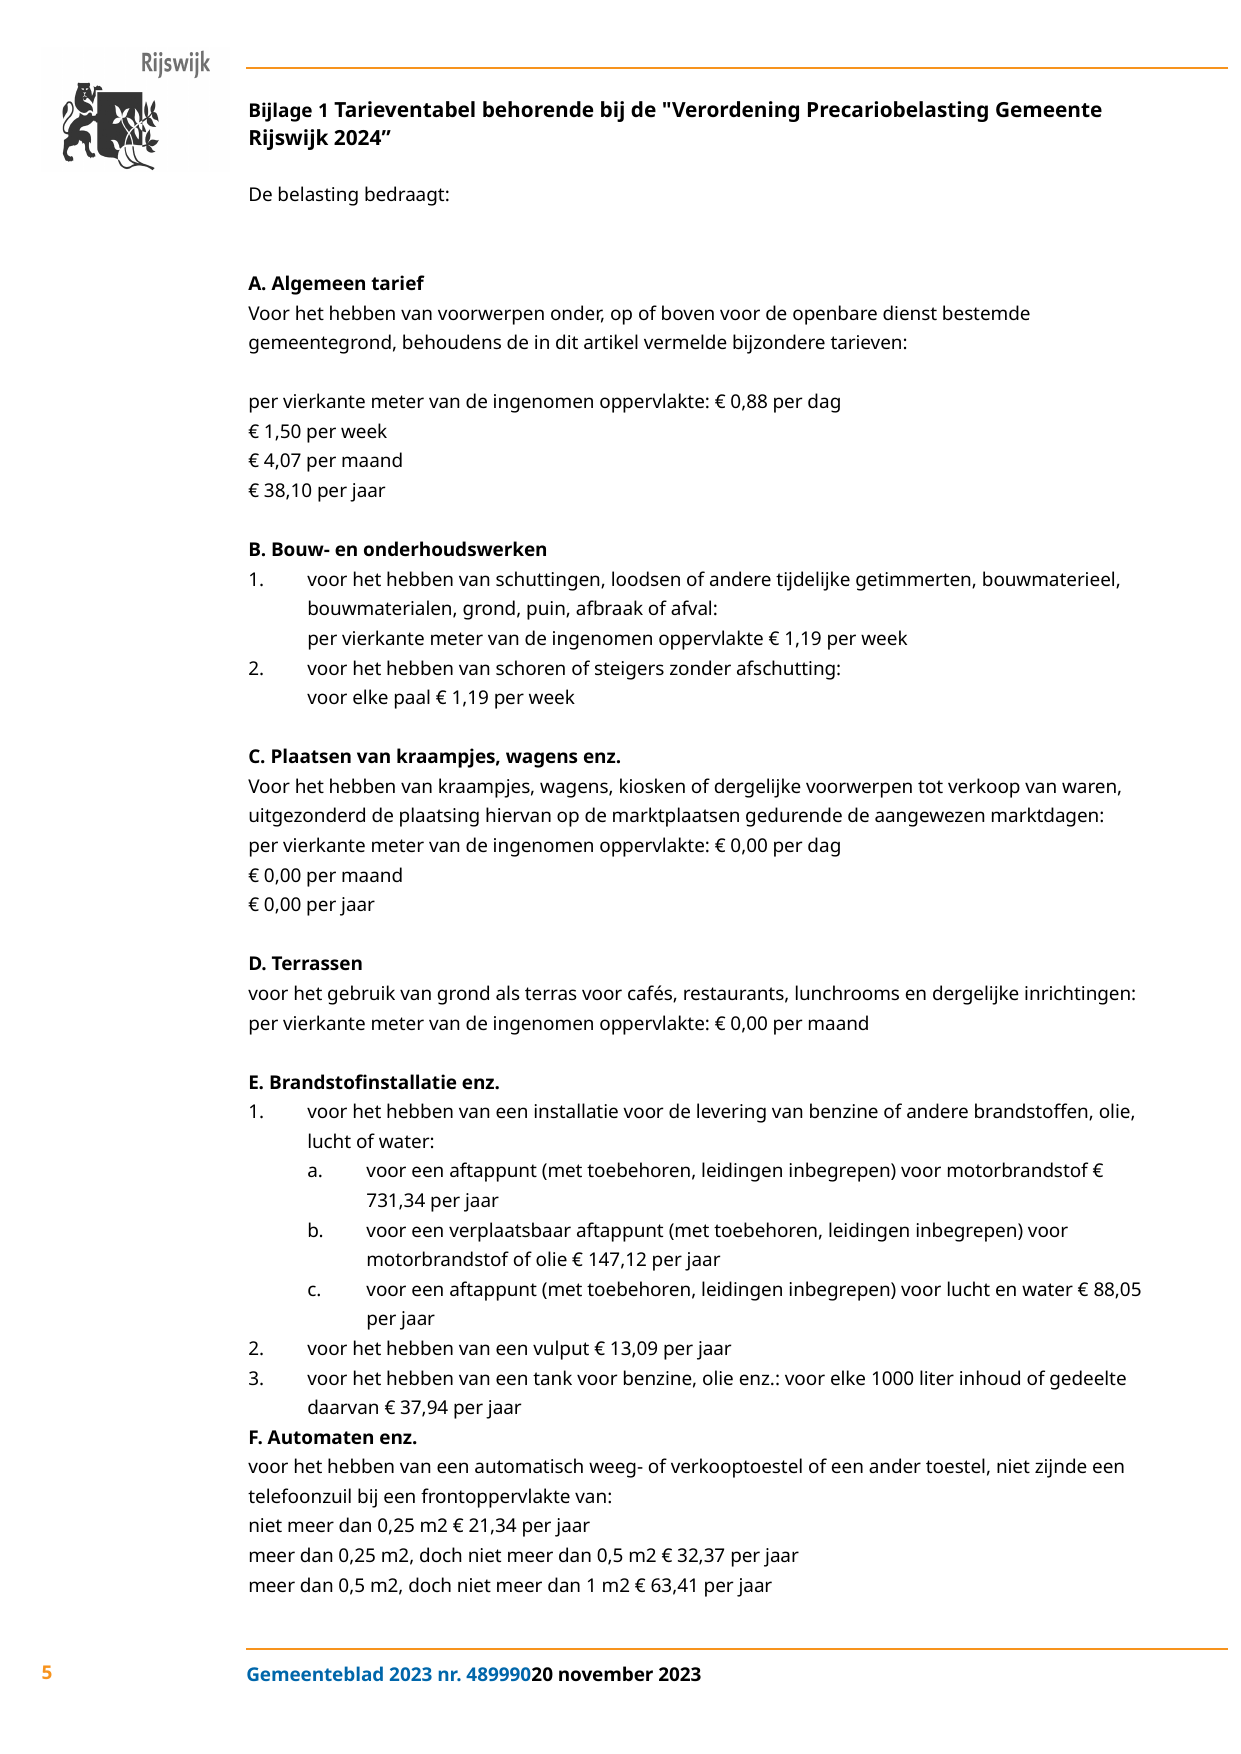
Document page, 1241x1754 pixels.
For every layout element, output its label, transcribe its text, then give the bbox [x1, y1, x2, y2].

list voor het hebben van schoren of steigers zonder afschutting: [248, 655, 1152, 680]
list voor het hebben van schuttingen, loodsen of andere tijdelijke getimmerten, bouwmaterieel, bouwmaterialen, grond, puin, afbraak of afval: [248, 566, 1152, 621]
list voor het hebben van een tank voor benzine, olie enz.: voor elke 1000 liter inhoud of gedeelte daarvan € 37,94 per jaar [248, 1365, 1152, 1420]
list voor het hebben van een vulput € 13,09 per jaar [248, 1335, 1152, 1361]
picture [41, 47, 231, 172]
text € 1,50 per week [248, 418, 1152, 444]
text € 0,00 per jaar [248, 891, 1152, 917]
text Bijlage 1 Tarieventabel behorende bij de "Verordening Precariobelasting Gemeente Rijswijk 2024” [248, 95, 1152, 152]
text per vierkante meter van de ingenomen oppervlakte: € 0,00 per maand [248, 1010, 1152, 1035]
text € 4,07 per maand [248, 448, 1152, 473]
text Voor het hebben van kraampjes, wagens, kiosken of dergelijke voorwerpen tot verkoop van waren, uitgezonderd de plaatsing hiervan op de marktplaatsen gedurende de aangewezen marktdagen: [248, 773, 1152, 828]
text meer dan 0,25 m2, doch niet meer dan 0,5 m2 € 32,37 per jaar [248, 1542, 1152, 1568]
text De belasting bedraagt: [248, 181, 1152, 207]
text niet meer dan 0,25 m2 € 21,34 per jaar [248, 1513, 1152, 1538]
text D. Terrassen [248, 951, 1152, 976]
text per vierkante meter van de ingenomen oppervlakte: € 0,00 per dag [248, 832, 1152, 858]
text Voor het hebben van voorwerpen onder, op of boven voor de openbare dienst bestemde gemeentegrond, behoudens de in dit artikel vermelde bijzondere tarieven: [248, 300, 1152, 355]
text voor het gebruik van grond als terras voor cafés, restaurants, lunchrooms en dergelijke inrichtingen: [248, 980, 1152, 1006]
text B. Bouw- en onderhoudswerken [248, 536, 1152, 562]
list voor elke paal € 1,19 per week [248, 684, 1152, 710]
list voor een aftappunt (met toebehoren, leidingen inbegrepen) voor lucht en water € 88,05 per jaar [307, 1276, 1152, 1331]
text per vierkante meter van de ingenomen oppervlakte: € 0,88 per dag [248, 388, 1152, 414]
text meer dan 0,5 m2, doch niet meer dan 1 m2 € 63,41 per jaar [248, 1572, 1152, 1597]
list voor het hebben van een installatie voor de levering van benzine of andere brandstoffen, olie, lucht of water: [248, 1098, 1152, 1154]
list voor een verplaatsbaar aftappunt (met toebehoren, leidingen inbegrepen) voor motorbrandstof of olie € 147,12 per jaar [307, 1217, 1152, 1272]
list voor een aftappunt (met toebehoren, leidingen inbegrepen) voor motorbrandstof € 731,34 per jaar [307, 1158, 1152, 1213]
text € 38,10 per jaar [248, 477, 1152, 503]
text E. Brandstofinstallatie enz. [248, 1069, 1152, 1094]
text C. Plaatsen van kraampjes, wagens enz. [248, 743, 1152, 769]
text A. Algemeen tarief [248, 270, 1152, 296]
text € 0,00 per maand [248, 862, 1152, 887]
text voor het hebben van een automatisch weeg- of verkooptoestel of een ander toestel, niet zijnde een telefoonzuil bij een frontoppervlakte van: [248, 1453, 1152, 1509]
text F. Automaten enz. [248, 1424, 1152, 1449]
list per vierkante meter van de ingenomen oppervlakte € 1,19 per week [248, 625, 1152, 651]
